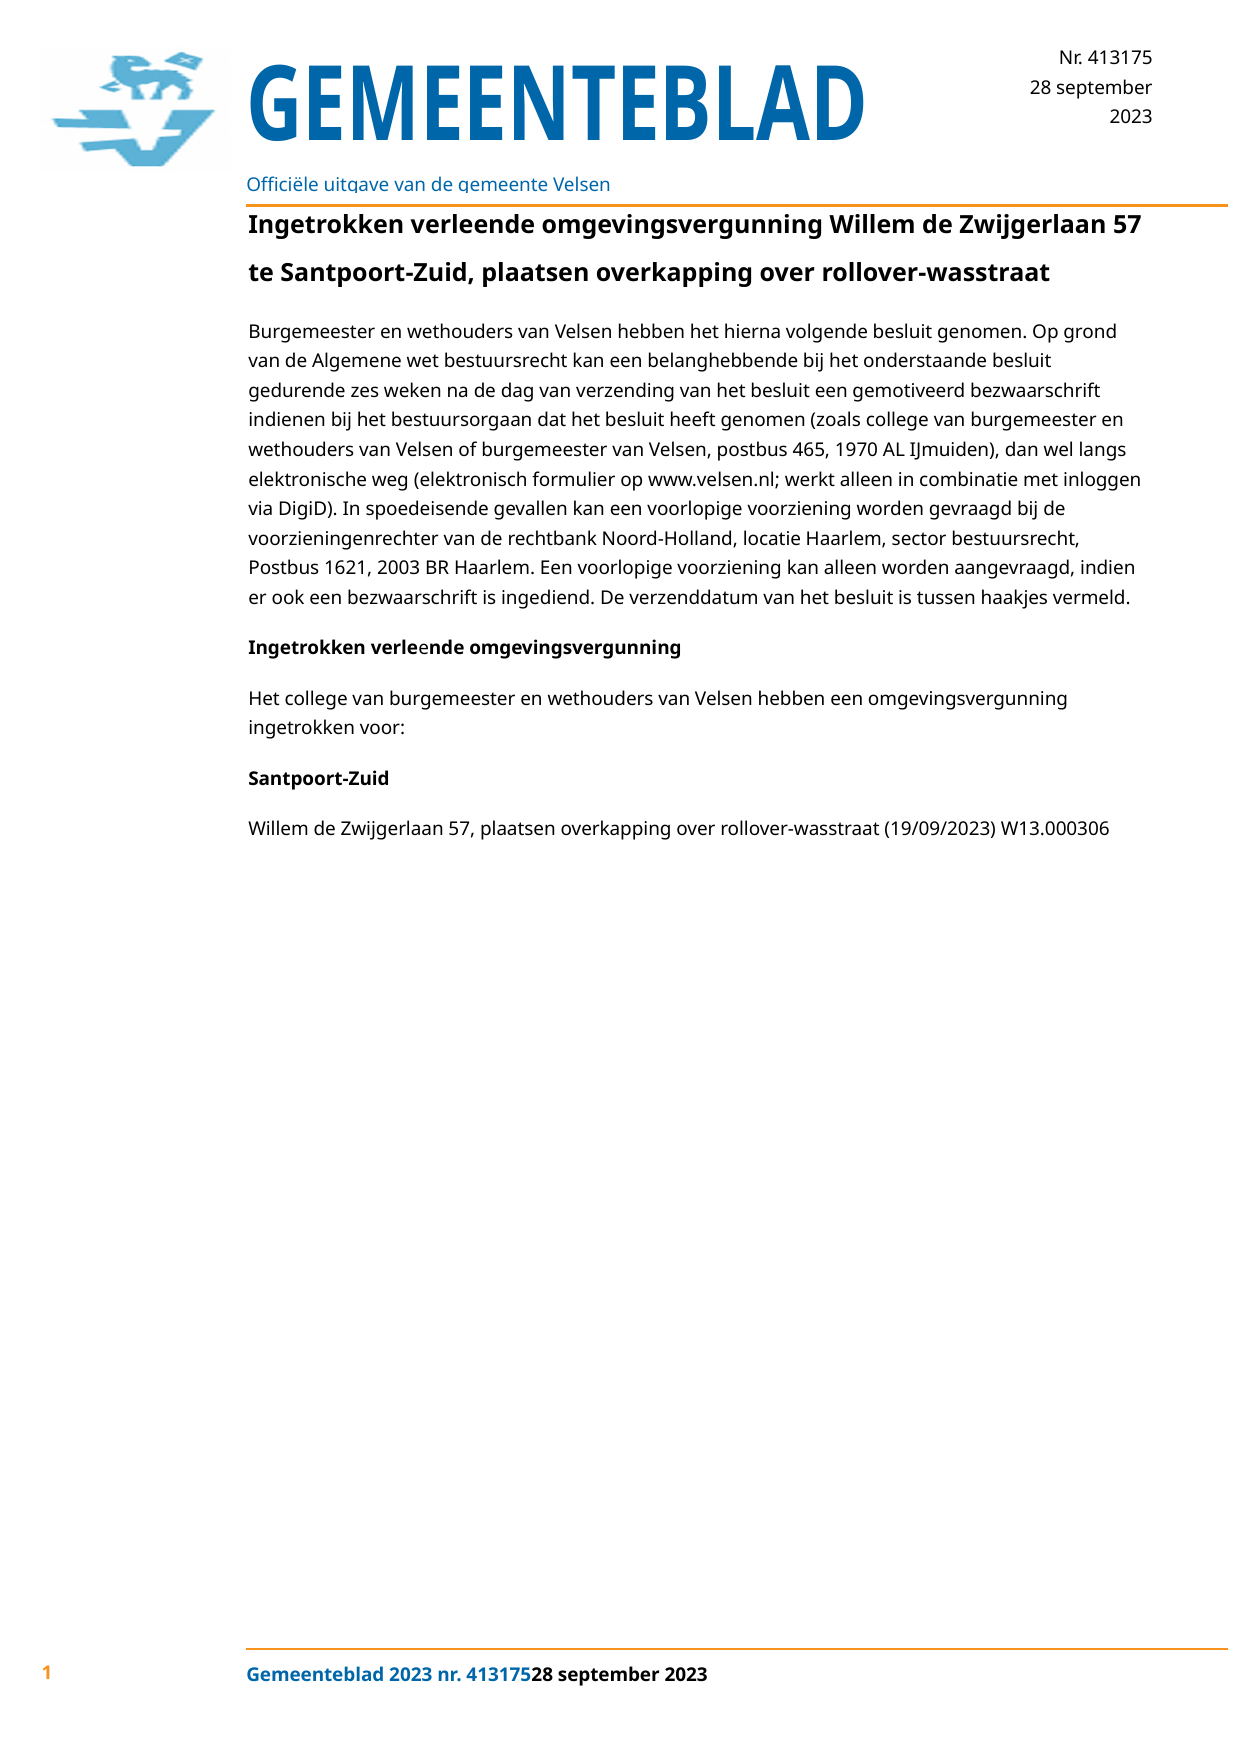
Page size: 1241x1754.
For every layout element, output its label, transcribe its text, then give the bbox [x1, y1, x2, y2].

picture [41, 47, 231, 172]
text Ingetrokken verleende omgevingsvergunning [248, 634, 1152, 660]
text Ingetrokken verleende omgevingsvergunning Willem de Zwijgerlaan 57 te Santpoort-Zuid, plaatsen overkapping over rollover-wasstraat [248, 207, 1152, 288]
text Willem de Zwijgerlaan 57, plaatsen overkapping over rollover-wasstraat (19/09/2023) W13.000306 [248, 815, 1152, 841]
text Burgemeester en wethouders van Velsen hebben het hierna volgende besluit genomen. Op grond van de Algemene wet bestuursrecht kan een belanghebbende bij het onderstaande besluit gedurende zes weken na de dag van verzending van het besluit een gemotiveerd bezwaarschrift indienen bij het bestuursorgaan dat het besluit heeft genomen (zoals college van burgemeester en wethouders van Velsen of burgemeester van Velsen, postbus 465, 1970 AL IJmuiden), dan wel langs elektronische weg (elektronisch formulier op www.velsen.nl; werkt alleen in combinatie met inloggen via DigiD). In spoedeisende gevallen kan een voorlopige voorziening worden gevraagd bij de voorzieningenrechter van de rechtbank Noord-Holland, locatie Haarlem, sector bestuursrecht, Postbus 1621, 2003 BR Haarlem. Een voorlopige voorziening kan alleen worden aangevraagd, indien er ook een bezwaarschrift is ingediend. De verzenddatum van het besluit is tussen haakjes vermeld. [248, 318, 1152, 610]
text Het college van burgemeester en wethouders van Velsen hebben een omgevingsvergunning ingetrokken voor: [248, 685, 1152, 740]
text Santpoort-Zuid [248, 765, 1152, 791]
